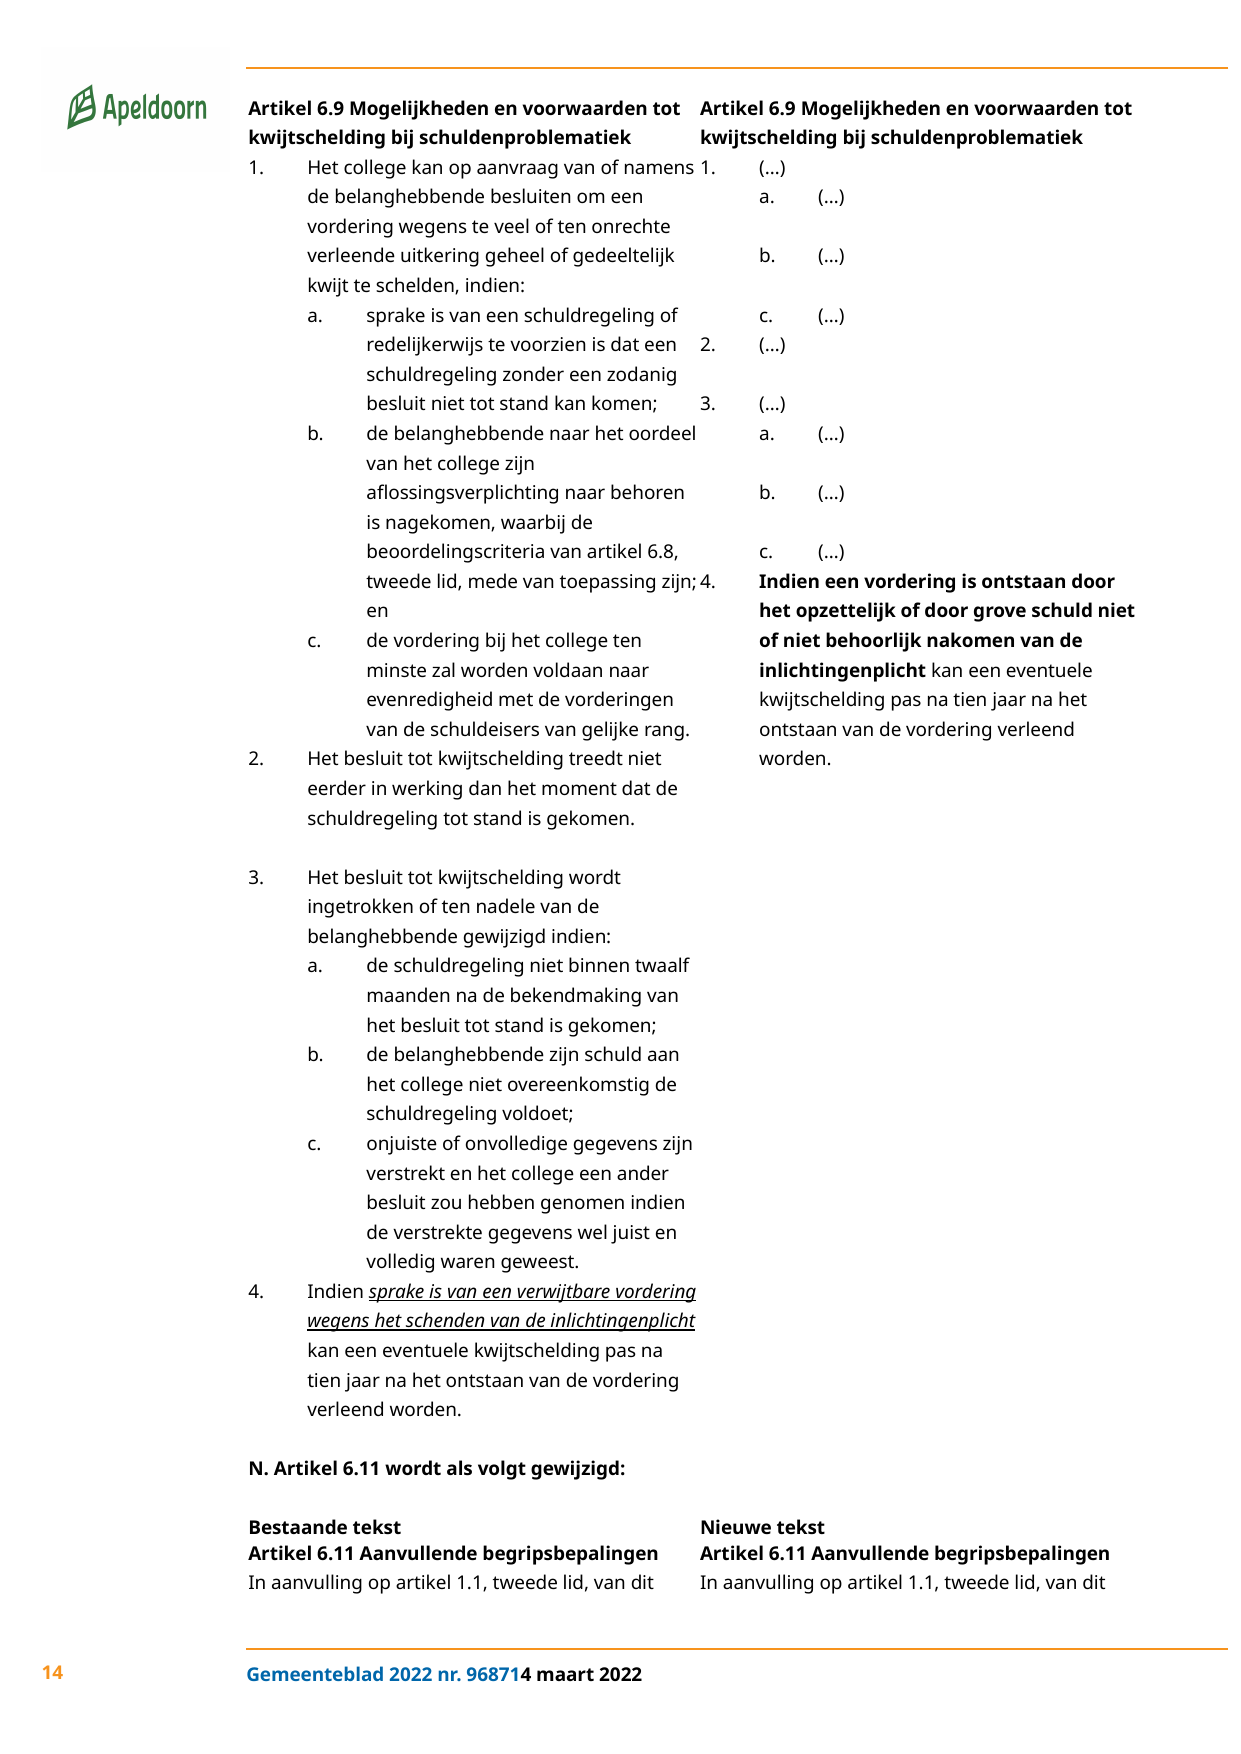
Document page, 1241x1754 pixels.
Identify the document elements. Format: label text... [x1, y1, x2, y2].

table_cell Artikel 6.9 Mogelijkheden en voorwaarden tot kwijtschelding bij schuldenproblematiek (…) (…) (…) (…) (…) (…) (…) (…) (…) Indien een vordering is ontstaan door het opzettelijk of door grove schuld niet of niet behoorlijk nakomen van de inlichtingenplicht kan een eventuele kwijtschelding pas na tien jaar na het ontstaan van de vordering verleend worden. [700, 95, 1152, 1422]
table_cell Artikel 6.9 Mogelijkheden en voorwaarden tot kwijtschelding bij schuldenproblematiek Het college kan op aanvraag van of namens de belanghebbende besluiten om een vordering wegens te veel of ten onrechte verleende uitkering geheel of gedeeltelijk kwijt te schelden, indien: sprake is van een schuldregeling of redelijkerwijs te voorzien is dat een schuldregeling zonder een zodanig besluit niet tot stand kan komen; de belanghebbende naar het oordeel van het college zijn aflossingsverplichting naar behoren is nagekomen, waarbij de beoordelingscriteria van artikel 6.8, tweede lid, mede van toepassing zijn; en de vordering bij het college ten minste zal worden voldaan naar evenredigheid met de vorderingen van de schuldeisers van gelijke rang. Het besluit tot kwijtschelding treedt niet eerder in werking dan het moment dat de schuldregeling tot stand is gekomen. Het besluit tot kwijtschelding wordt ingetrokken of ten nadele van de belanghebbende gewijzigd indien: de schuldregeling niet binnen twaalf maanden na de bekendmaking van het besluit tot stand is gekomen; de belanghebbende zijn schuld aan het college niet overeenkomstig de schuldregeling voldoet; onjuiste of onvolledige gegevens zijn verstrekt en het college een ander besluit zou hebben genomen indien de verstrekte gegevens wel juist en volledig waren geweest. Indien sprake is van een verwijtbare vordering wegens het schenden van de inlichtingenplicht kan een eventuele kwijtschelding pas na tien jaar na het ontstaan van de vordering verleend worden. [248, 95, 700, 1422]
table_cell Artikel 6.11 Aanvullende begripsbepalingen In aanvulling op artikel 1.1, tweede lid, van dit [248, 1540, 700, 1595]
table_header Bestaande tekst [248, 1514, 700, 1540]
table_cell Artikel 6.11 Aanvullende begripsbepalingen In aanvulling op artikel 1.1, tweede lid, van dit [700, 1540, 1152, 1595]
picture [41, 47, 231, 172]
text N. Artikel 6.11 wordt als volgt gewijzigd: [248, 1455, 1152, 1481]
table_header Nieuwe tekst [700, 1514, 1152, 1540]
